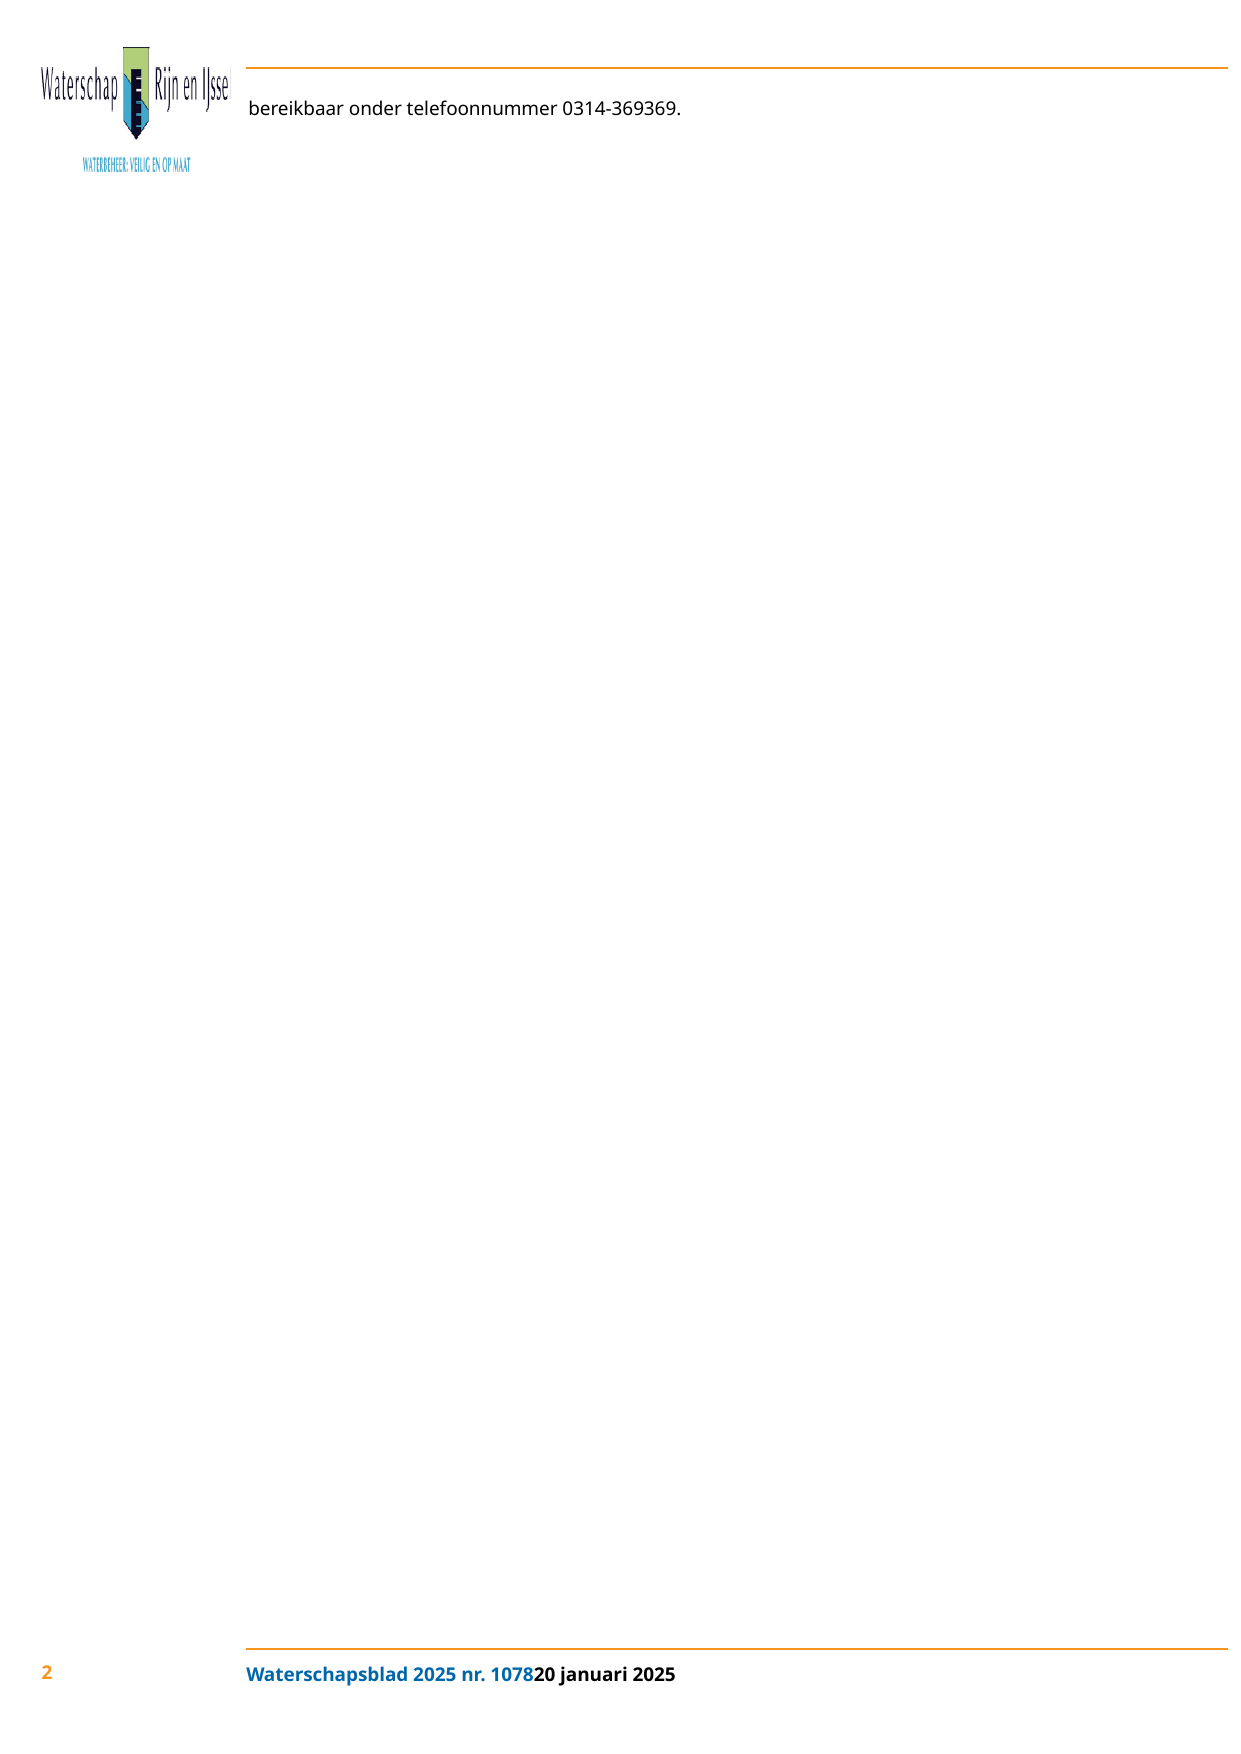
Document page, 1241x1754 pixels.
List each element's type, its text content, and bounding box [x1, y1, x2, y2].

text bereikbaar onder telefoonnummer 0314-369369. [248, 95, 1152, 121]
picture [41, 47, 231, 172]
